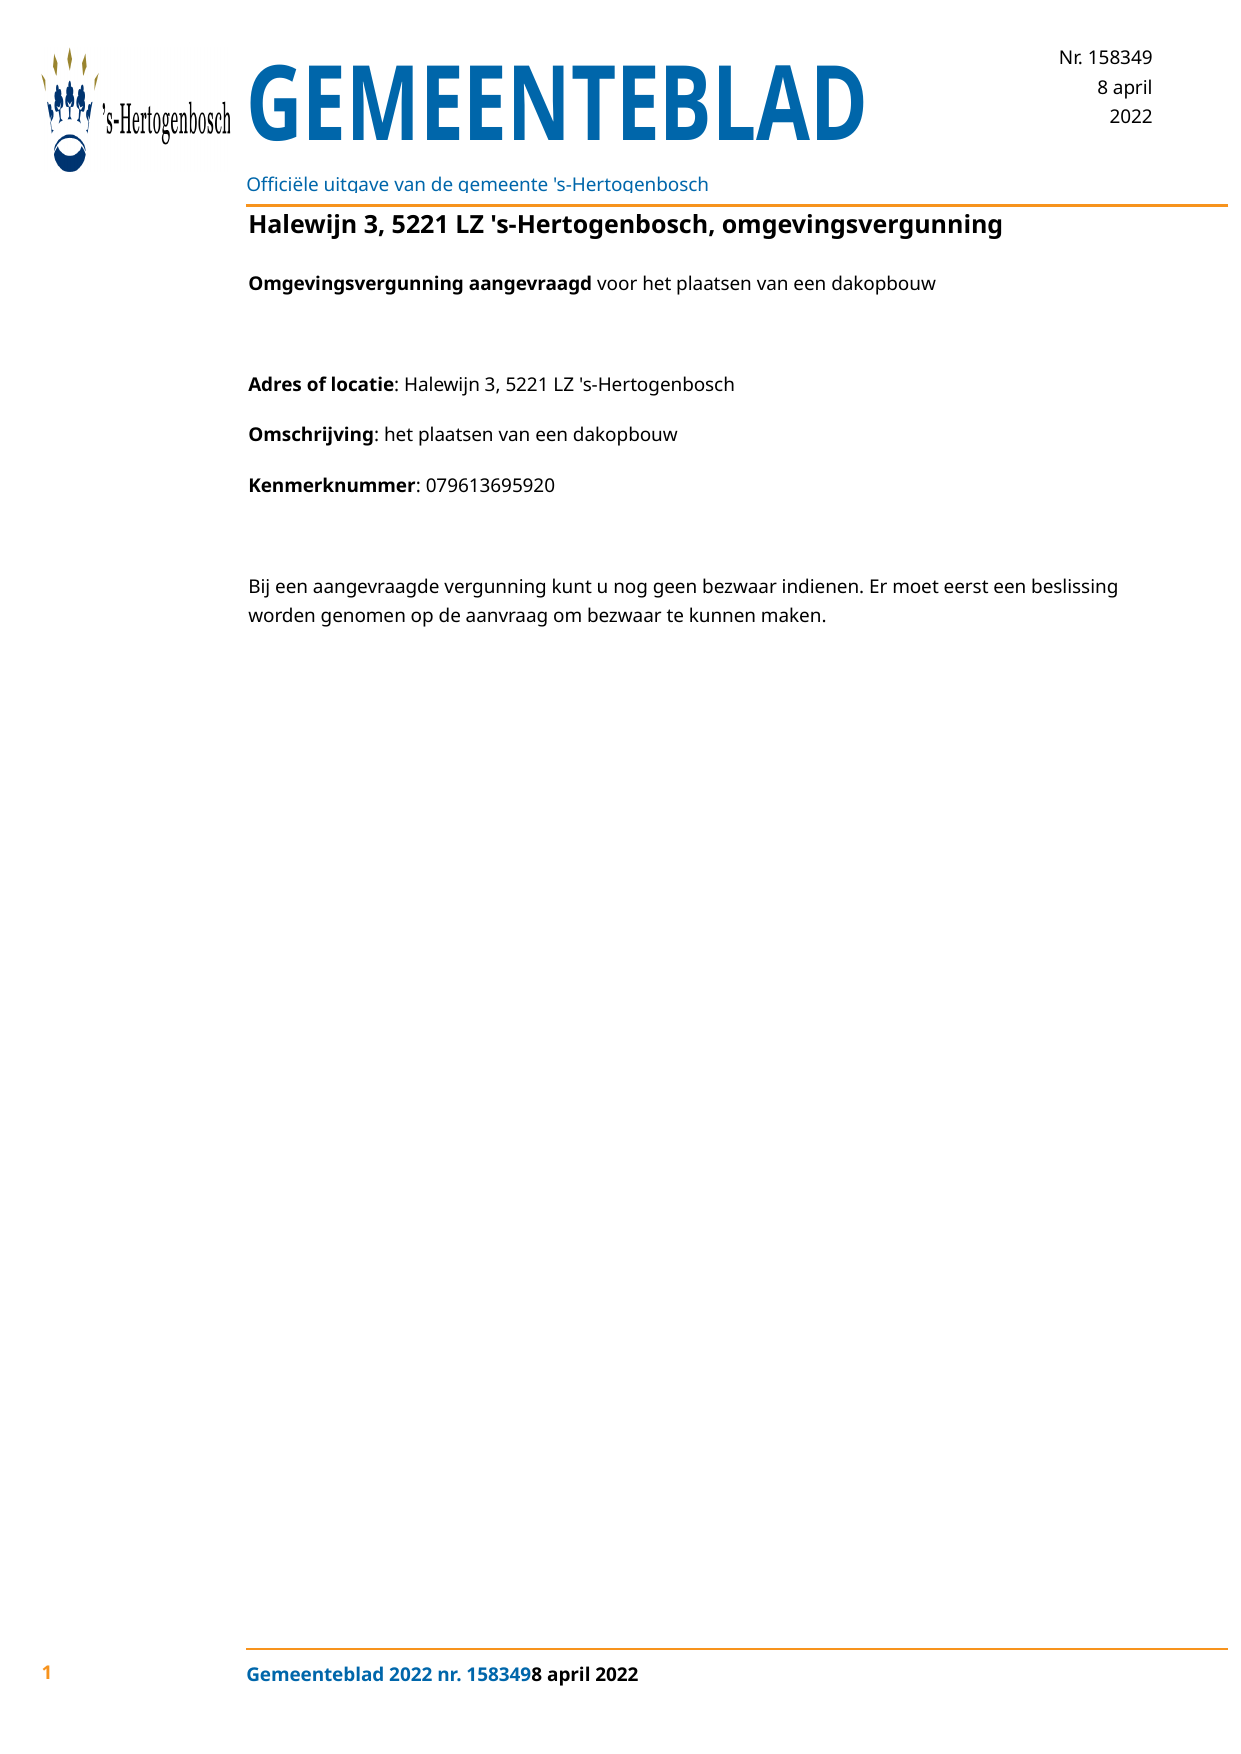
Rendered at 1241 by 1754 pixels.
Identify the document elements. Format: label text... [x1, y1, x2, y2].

text Omgevingsvergunning aangevraagd voor het plaatsen van een dakopbouw [248, 270, 1152, 296]
text Halewijn 3, 5221 LZ 's-Hertogenbosch, omgevingsvergunning [248, 207, 1152, 241]
text Bij een aangevraagde vergunning kunt u nog geen bezwaar indienen. Er moet eerst een beslissing worden genomen op de aanvraag om bezwaar te kunnen maken. [248, 573, 1152, 628]
text Kenmerknummer: 079613695920 [248, 472, 1152, 498]
text Omschrijving: het plaatsen van een dakopbouw [248, 422, 1152, 447]
picture [41, 47, 231, 172]
text Adres of locatie: Halewijn 3, 5221 LZ 's-Hertogenbosch [248, 371, 1152, 397]
